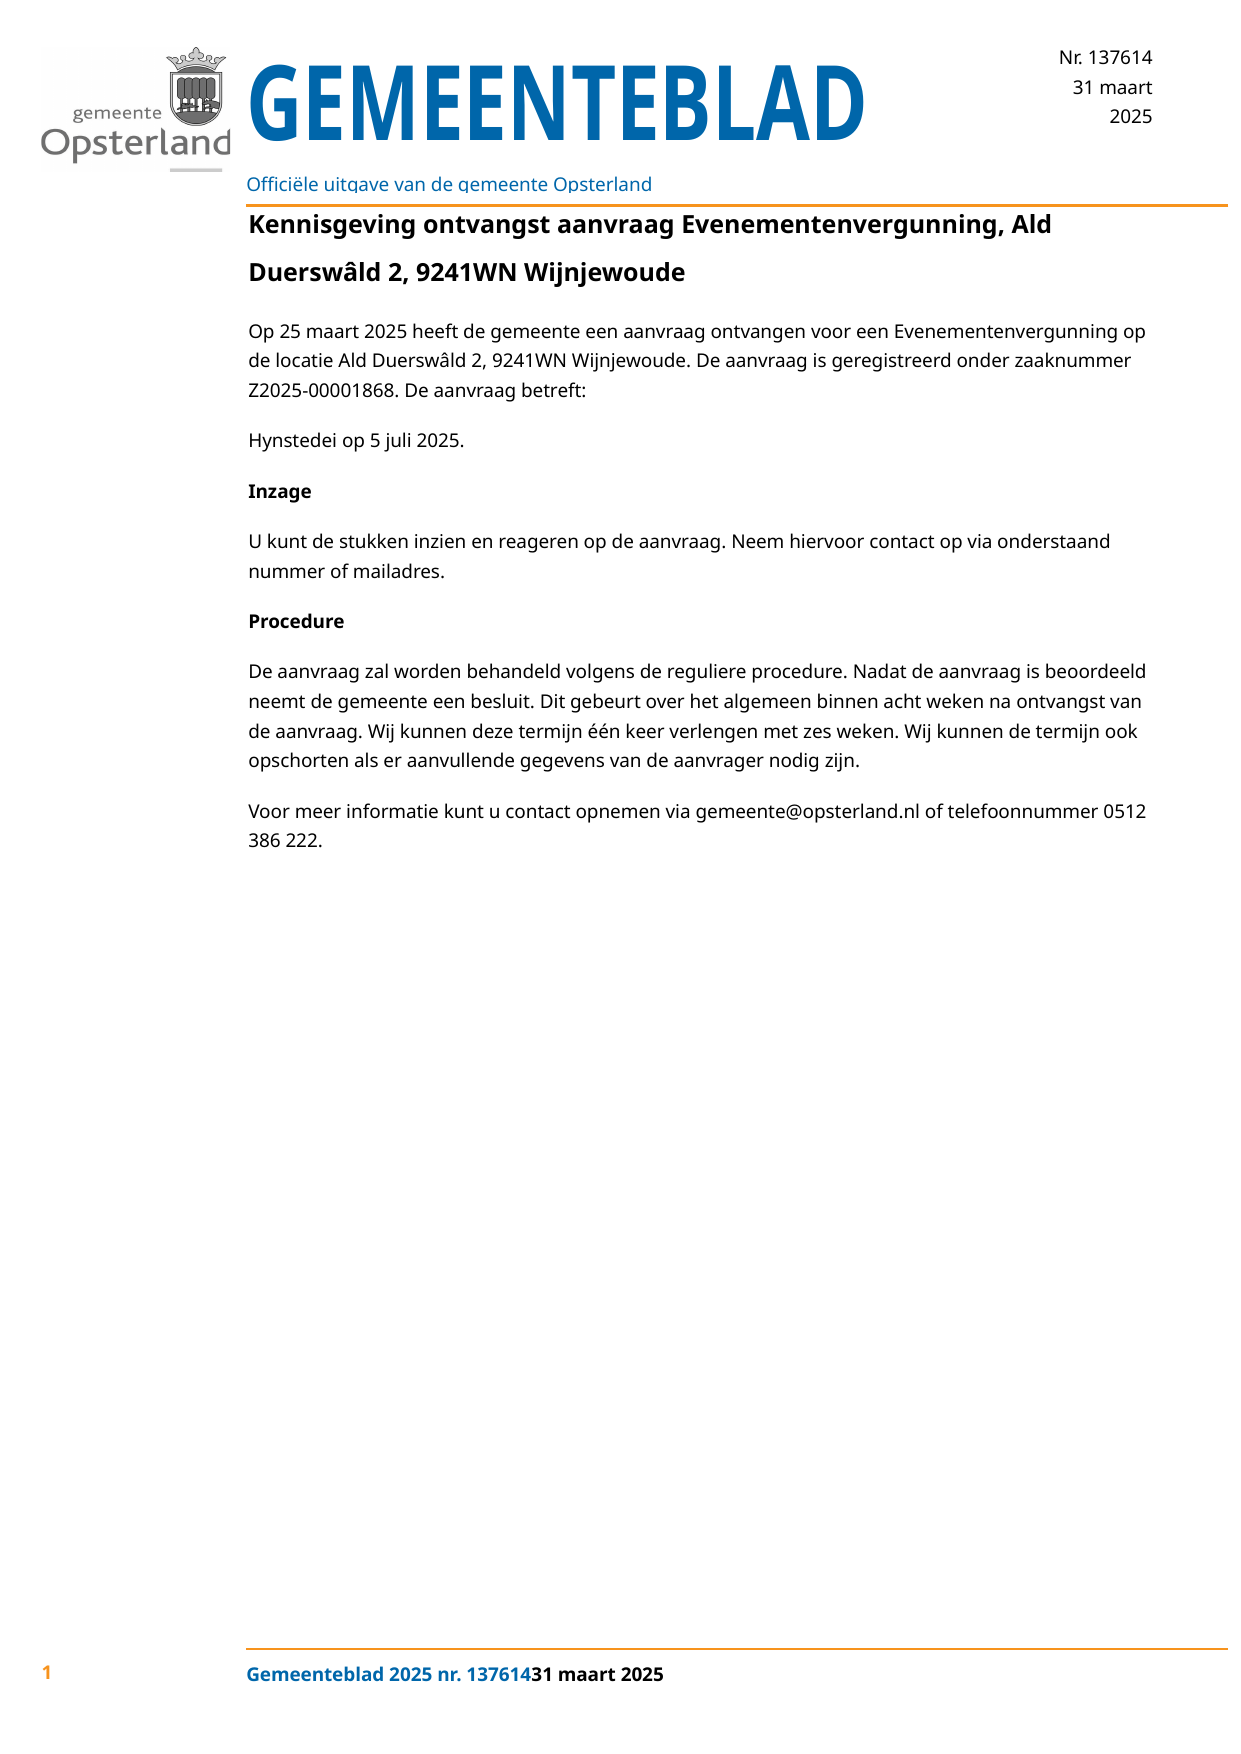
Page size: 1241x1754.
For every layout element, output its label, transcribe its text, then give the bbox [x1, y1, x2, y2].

text Inzage [248, 478, 1152, 504]
text U kunt de stukken inzien en reageren op de aanvraag. Neem hiervoor contact op via onderstaand nummer of mailadres. [248, 528, 1152, 584]
picture [41, 47, 231, 172]
text Voor meer informatie kunt u contact opnemen via gemeente@opsterland.nl of telefoonnummer 0512 386 222. [248, 798, 1152, 853]
text De aanvraag zal worden behandeld volgens de reguliere procedure. Nadat de aanvraag is beoordeeld neemt de gemeente een besluit. Dit gebeurt over het algemeen binnen acht weken na ontvangst van de aanvraag. Wij kunnen deze termijn één keer verlengen met zes weken. Wij kunnen de termijn ook opschorten als er aanvullende gegevens van de aanvrager nodig zijn. [248, 659, 1152, 773]
text Op 25 maart 2025 heeft de gemeente een aanvraag ontvangen voor een Evenementenvergunning op de locatie Ald Duerswâld 2, 9241WN Wijnjewoude. De aanvraag is geregistreerd onder zaaknummer Z2025-00001868. De aanvraag betreft: [248, 318, 1152, 403]
text Procedure [248, 608, 1152, 634]
text Kennisgeving ontvangst aanvraag Evenementenvergunning, Ald Duerswâld 2, 9241WN Wijnjewoude [248, 207, 1152, 288]
text Hynstedei op 5 juli 2025. [248, 427, 1152, 453]
